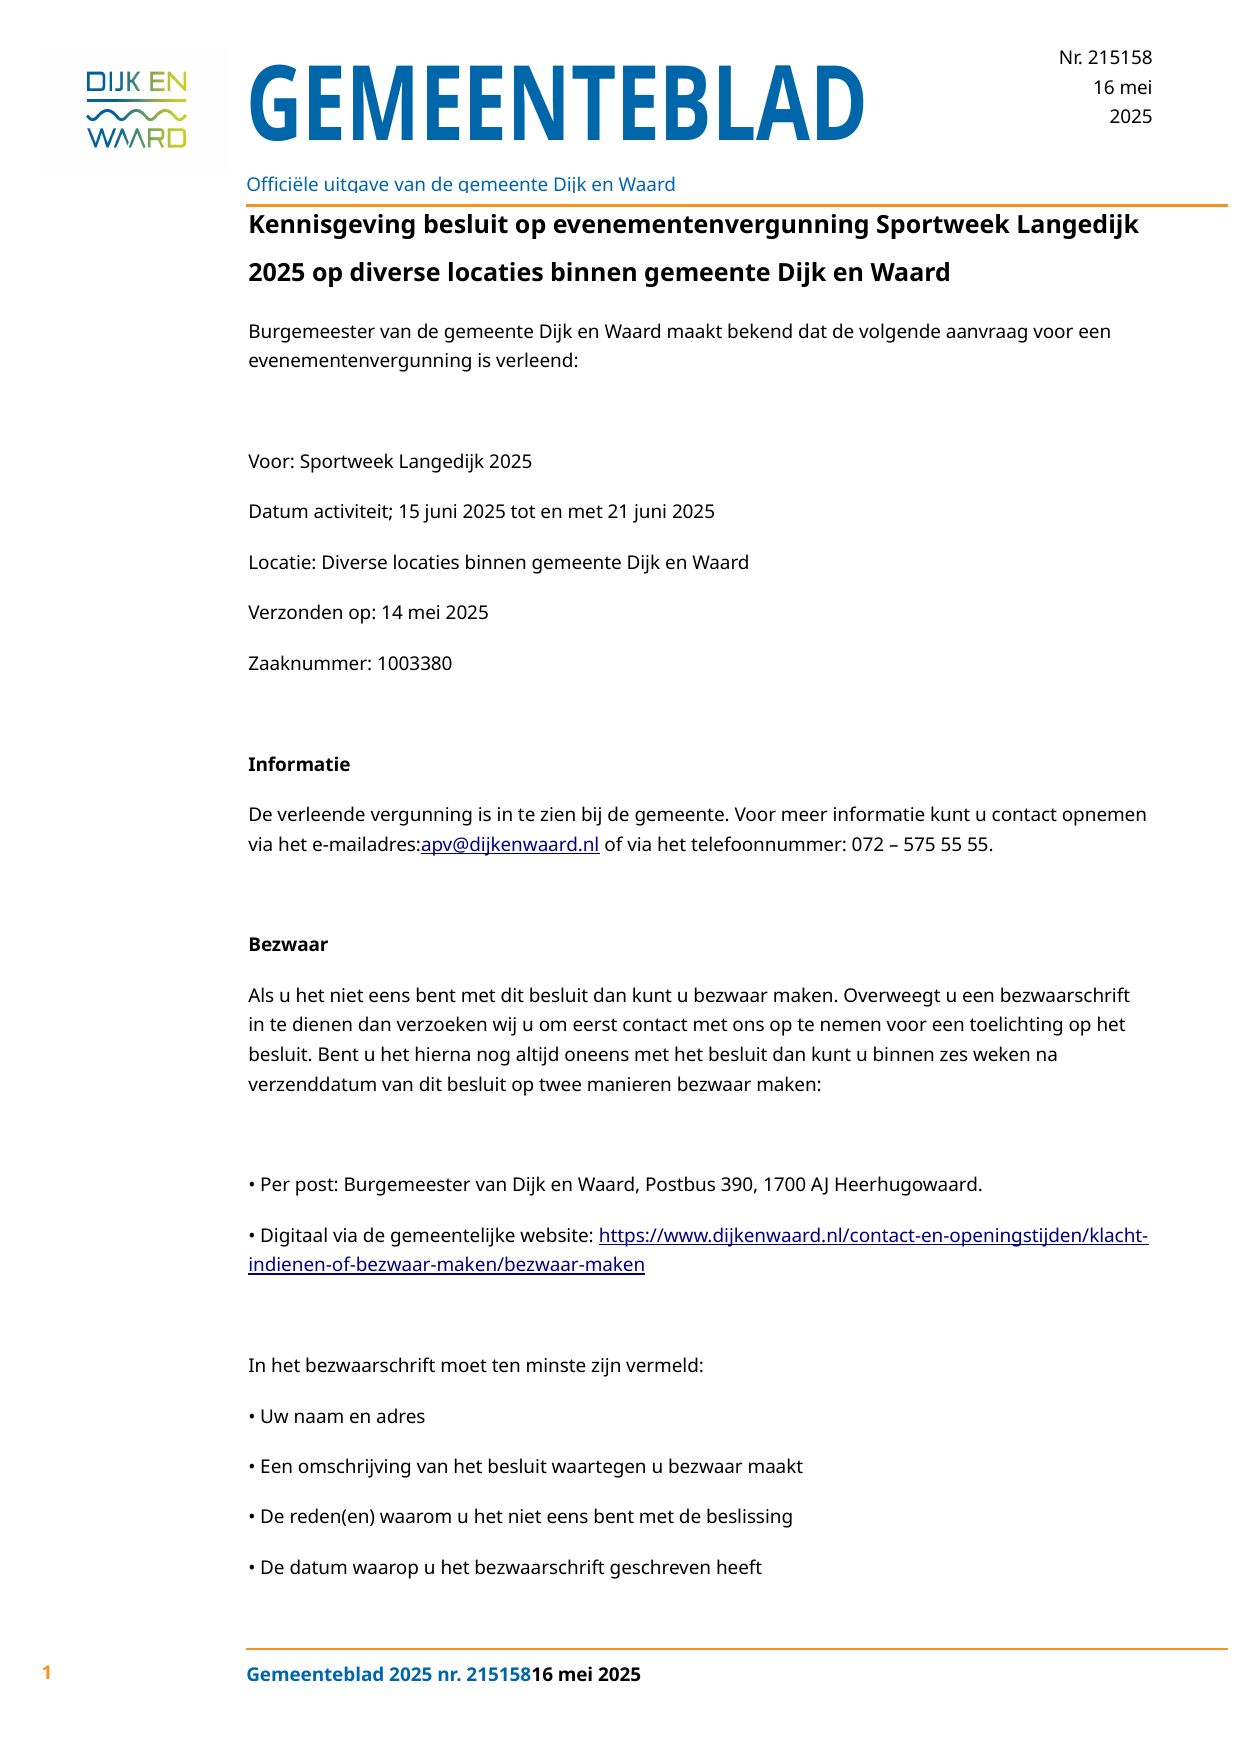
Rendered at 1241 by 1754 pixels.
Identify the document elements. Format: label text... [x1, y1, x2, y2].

text Kennisgeving besluit op evenementenvergunning Sportweek Langedijk 2025 op diverse locaties binnen gemeente Dijk en Waard [248, 207, 1152, 288]
text De verleende vergunning is in te zien bij de gemeente. Voor meer informatie kunt u contact opnemen via het e-mailadres:apv@dijkenwaard.nl of via het telefoonnummer: 072 – 575 55 55. [248, 801, 1152, 857]
text Datum activiteit; 15 juni 2025 tot en met 21 juni 2025 [248, 499, 1152, 524]
text • Een omschrijving van het besluit waartegen u bezwaar maakt [248, 1453, 1152, 1479]
text • Digitaal via de gemeentelijke website: https://www.dijkenwaard.nl/contact-en-openingstijden/klacht-indienen-of-bezwaar-maken/bezwaar-maken [248, 1222, 1152, 1277]
text Zaaknummer: 1003380 [248, 650, 1152, 676]
text Verzonden op: 14 mei 2025 [248, 599, 1152, 625]
text Informatie [248, 751, 1152, 777]
text • De datum waarop u het bezwaarschrift geschreven heeft [248, 1554, 1152, 1580]
text Als u het niet eens bent met dit besluit dan kunt u bezwaar maken. Overweegt u een bezwaarschrift in te dienen dan verzoeken wij u om eerst contact met ons op te nemen voor een toelichting op het besluit. Bent u het hierna nog altijd oneens met het besluit dan kunt u binnen zes weken na verzenddatum van dit besluit op twee manieren bezwaar maken: [248, 982, 1152, 1097]
text Burgemeester van de gemeente Dijk en Waard maakt bekend dat de volgende aanvraag voor een evenementenvergunning is verleend: [248, 318, 1152, 373]
text Locatie: Diverse locaties binnen gemeente Dijk en Waard [248, 549, 1152, 575]
picture [41, 47, 231, 172]
text Voor: Sportweek Langedijk 2025 [248, 448, 1152, 474]
text • Uw naam en adres [248, 1403, 1152, 1429]
text • De reden(en) waarom u het niet eens bent met de beslissing [248, 1504, 1152, 1529]
text Bezwaar [248, 932, 1152, 957]
text In het bezwaarschrift moet ten minste zijn vermeld: [248, 1352, 1152, 1378]
text • Per post: Burgemeester van Dijk en Waard, Postbus 390, 1700 AJ Heerhugowaard. [248, 1172, 1152, 1197]
